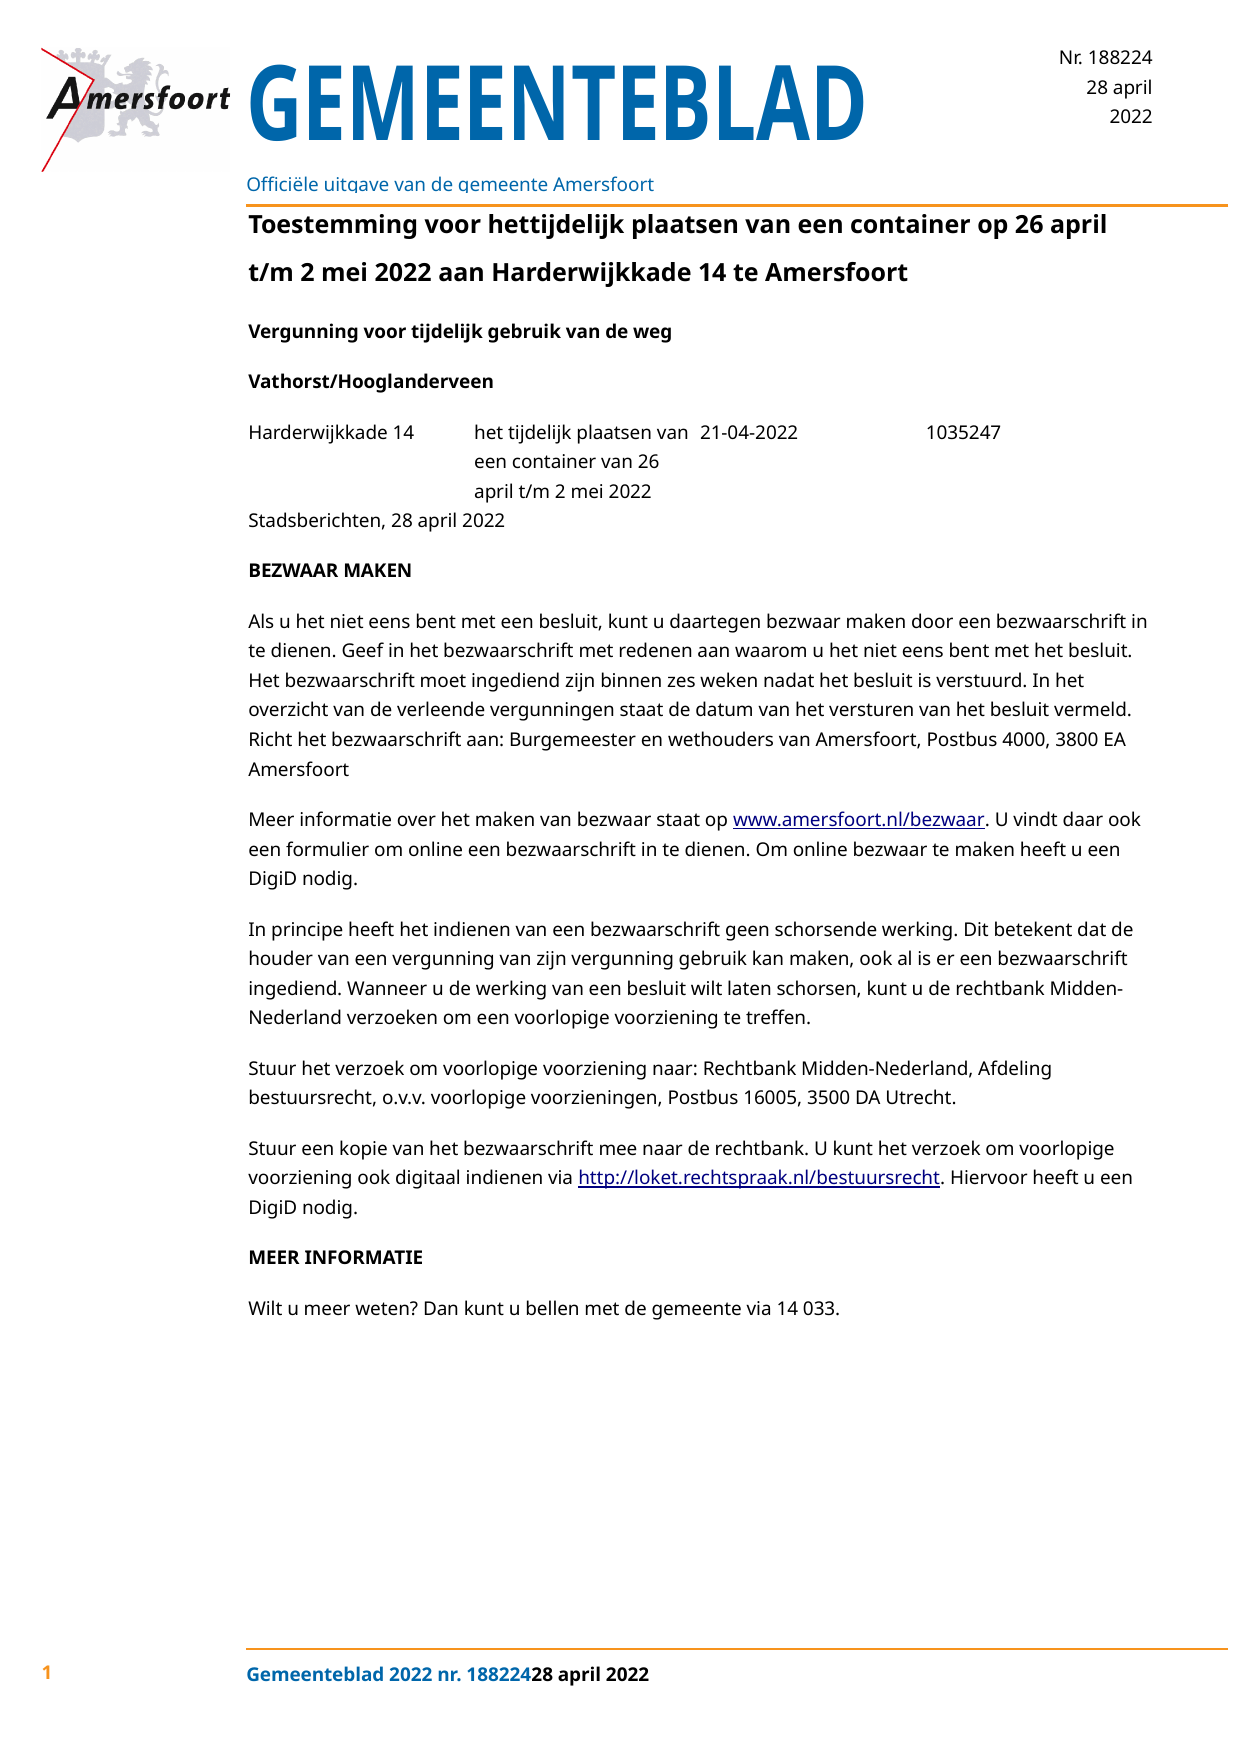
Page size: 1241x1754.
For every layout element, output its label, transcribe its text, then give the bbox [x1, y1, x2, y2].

text Als u het niet eens bent met een besluit, kunt u daartegen bezwaar maken door een bezwaarschrift in te dienen. Geef in het bezwaarschrift met redenen aan waarom u het niet eens bent met het besluit. Het bezwaarschrift moet ingediend zijn binnen zes weken nadat het besluit is verstuurd. In het overzicht van de verleende vergunningen staat de datum van het versturen van het besluit vermeld. Richt het bezwaarschrift aan: Burgemeester en wethouders van Amersfoort, Postbus 4000, 3800 EA Amersfoort [248, 608, 1152, 781]
text Stuur een kopie van het bezwaarschrift mee naar de rechtbank. U kunt het verzoek om voorlopige voorziening ook digitaal indienen via http://loket.rechtspraak.nl/bestuursrecht. Hiervoor heeft u een DigiD nodig. [248, 1135, 1152, 1220]
text Vergunning voor tijdelijk gebruik van de weg [248, 318, 1152, 344]
table_header het tijdelijk plaatsen van een container van 26 april t/m 2 mei 2022 [474, 419, 700, 504]
table_header 21-04-2022 [700, 419, 926, 504]
text BEZWAAR MAKEN [248, 557, 1152, 583]
text Vathorst/Hooglanderveen [248, 368, 1152, 394]
text Wilt u meer weten? Dan kunt u bellen met de gemeente via 14 033. [248, 1295, 1152, 1321]
picture [41, 47, 231, 172]
text In principe heeft het indienen van een bezwaarschrift geen schorsende werking. Dit betekent dat de houder van een vergunning van zijn vergunning gebruik kan maken, ook al is er een bezwaarschrift ingediend. Wanneer u de werking van een besluit wilt laten schorsen, kunt u de rechtbank Midden-Nederland verzoeken om een voorlopige voorziening te treffen. [248, 916, 1152, 1030]
text Meer informatie over het maken van bezwaar staat op www.amersfoort.nl/bezwaar. U vindt daar ook een formulier om online een bezwaarschrift in te dienen. Om online bezwaar te maken heeft u een DigiD nodig. [248, 806, 1152, 891]
text Toestemming voor hettijdelijk plaatsen van een container op 26 april t/m 2 mei 2022 aan Harderwijkkade 14 te Amersfoort [248, 207, 1152, 288]
text Stadsberichten, 28 april 2022 [248, 507, 1152, 533]
table_header Harderwijkkade 14 [248, 419, 474, 504]
text Stuur het verzoek om voorlopige voorziening naar: Rechtbank Midden-Nederland, Afdeling bestuursrecht, o.v.v. voorlopige voorzieningen, Postbus 16005, 3500 DA Utrecht. [248, 1055, 1152, 1110]
table_header 1035247 [926, 419, 1152, 504]
text MEER INFORMATIE [248, 1244, 1152, 1270]
